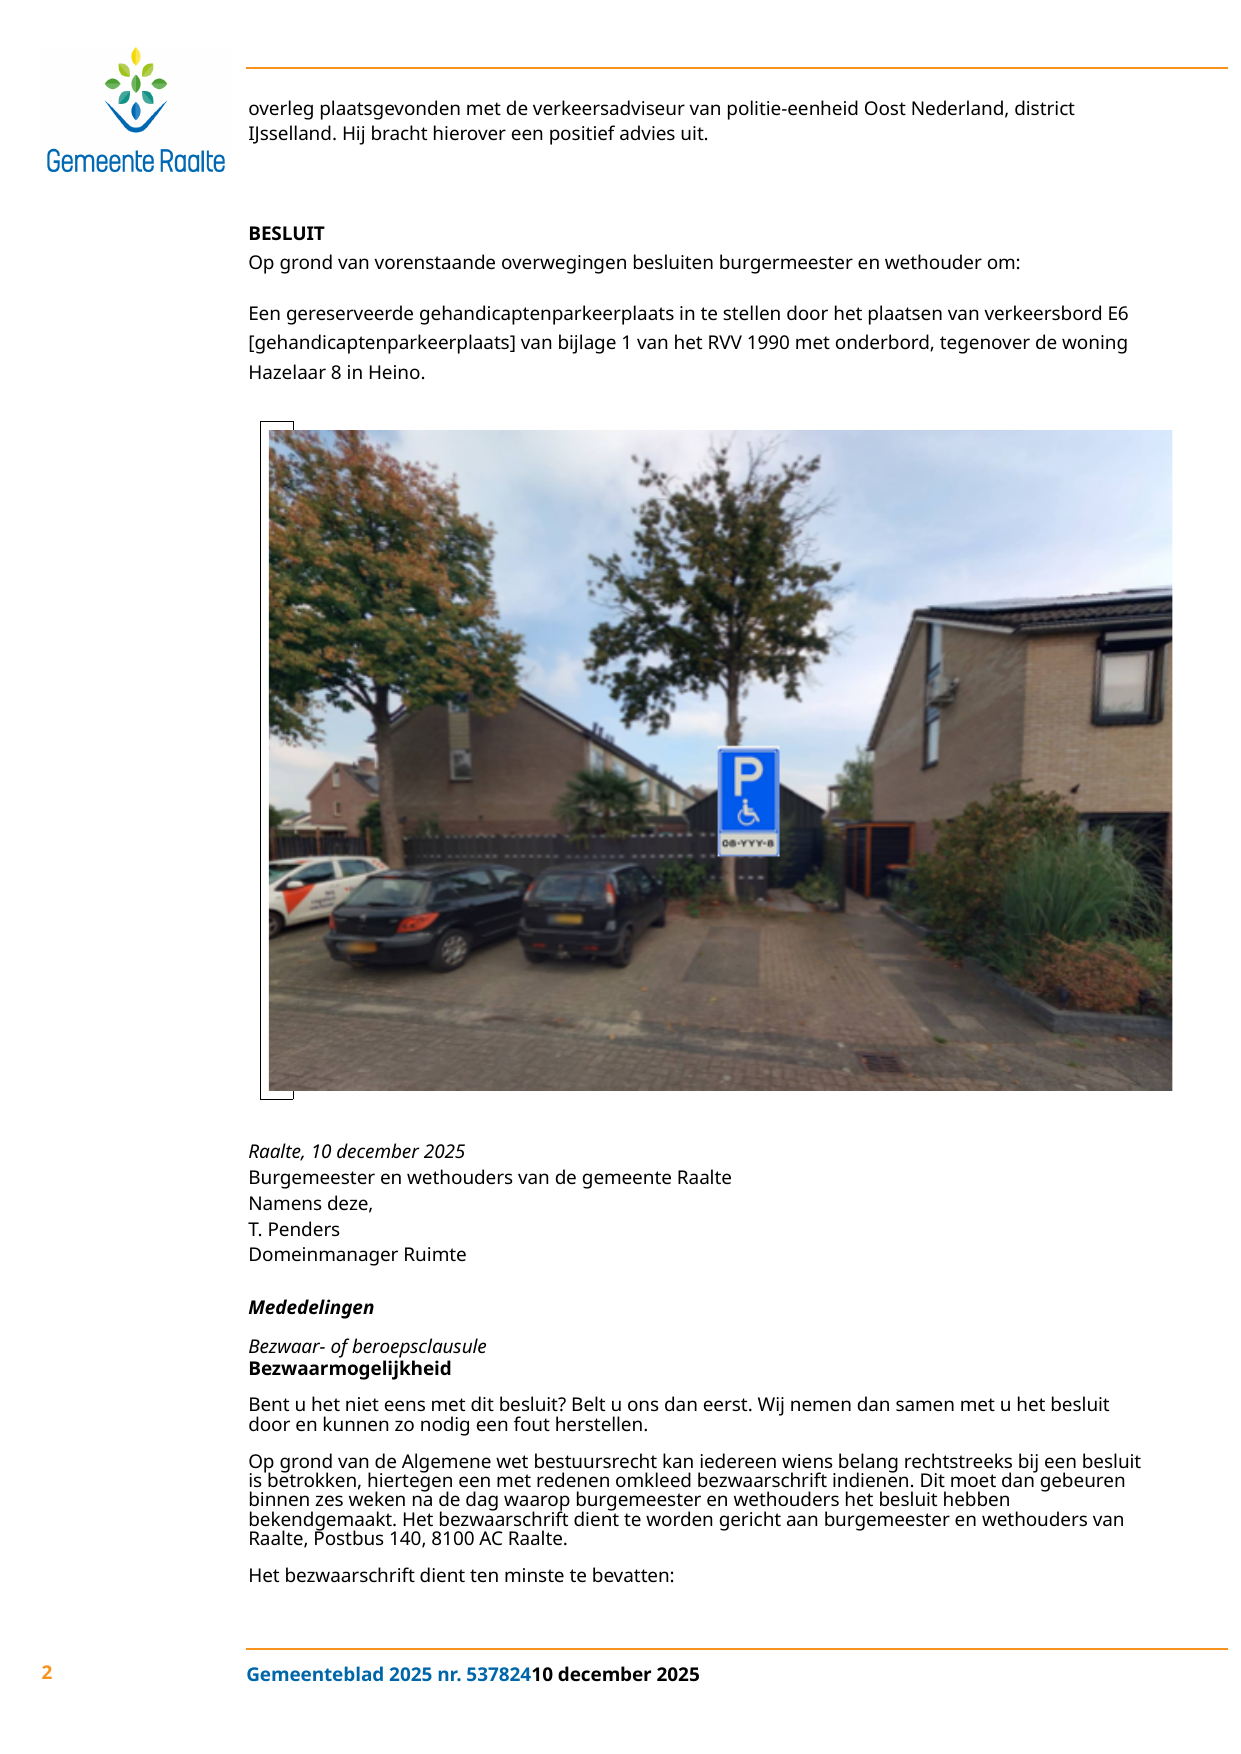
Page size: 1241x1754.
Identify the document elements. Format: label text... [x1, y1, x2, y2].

text overleg plaatsgevonden met de verkeersadviseur van politie-eenheid Oost Nederland, district IJsselland. Hij bracht hierover een positief advies uit. [248, 95, 1152, 146]
text Bent u het niet eens met dit besluit? Belt u ons dan eerst. Wij nemen dan samen met u het besluit door en kunnen zo nodig een fout herstellen. [248, 1396, 1152, 1435]
picture [268, 430, 1173, 1091]
text Domeinmanager Ruimte [248, 1242, 1152, 1267]
text BESLUIT [248, 220, 1152, 246]
text Burgemeester en wethouders van de gemeente Raalte [248, 1164, 1152, 1190]
text Namens deze, [248, 1190, 1152, 1216]
text Mededelingen [248, 1294, 1152, 1320]
text Het bezwaarschrift dient ten minste te bevatten: [248, 1567, 1152, 1586]
text Op grond van vorenstaande overwegingen besluiten burgermeester en wethouder om: [248, 249, 1152, 275]
text Een gereserveerde gehandicaptenparkeerplaats in te stellen door het plaatsen van verkeersbord E6 [gehandicaptenparkeerplaats] van bijlage 1 van het RVV 1990 met onderbord, tegenover de woning Hazelaar 8 in Heino. [248, 300, 1152, 385]
text T. Penders [248, 1216, 1152, 1242]
text Raalte, 10 december 2025 [248, 1139, 1152, 1164]
text Op grond van de Algemene wet bestuursrecht kan iedereen wiens belang rechtstreeks bij een besluit is betrokken, hiertegen een met redenen omkleed bezwaarschrift indienen. Dit moet dan gebeuren binnen zes weken na de dag waarop burgemeester en wethouders het besluit hebben bekendgemaakt. Het bezwaarschrift dient te worden gericht aan burgemeester en wethouders van Raalte, Postbus 140, 8100 AC Raalte. [248, 1453, 1152, 1549]
text Bezwaar- of beroepsclausule [248, 1334, 1152, 1359]
picture [41, 47, 231, 172]
text Bezwaarmogelijkheid [248, 1359, 1152, 1379]
